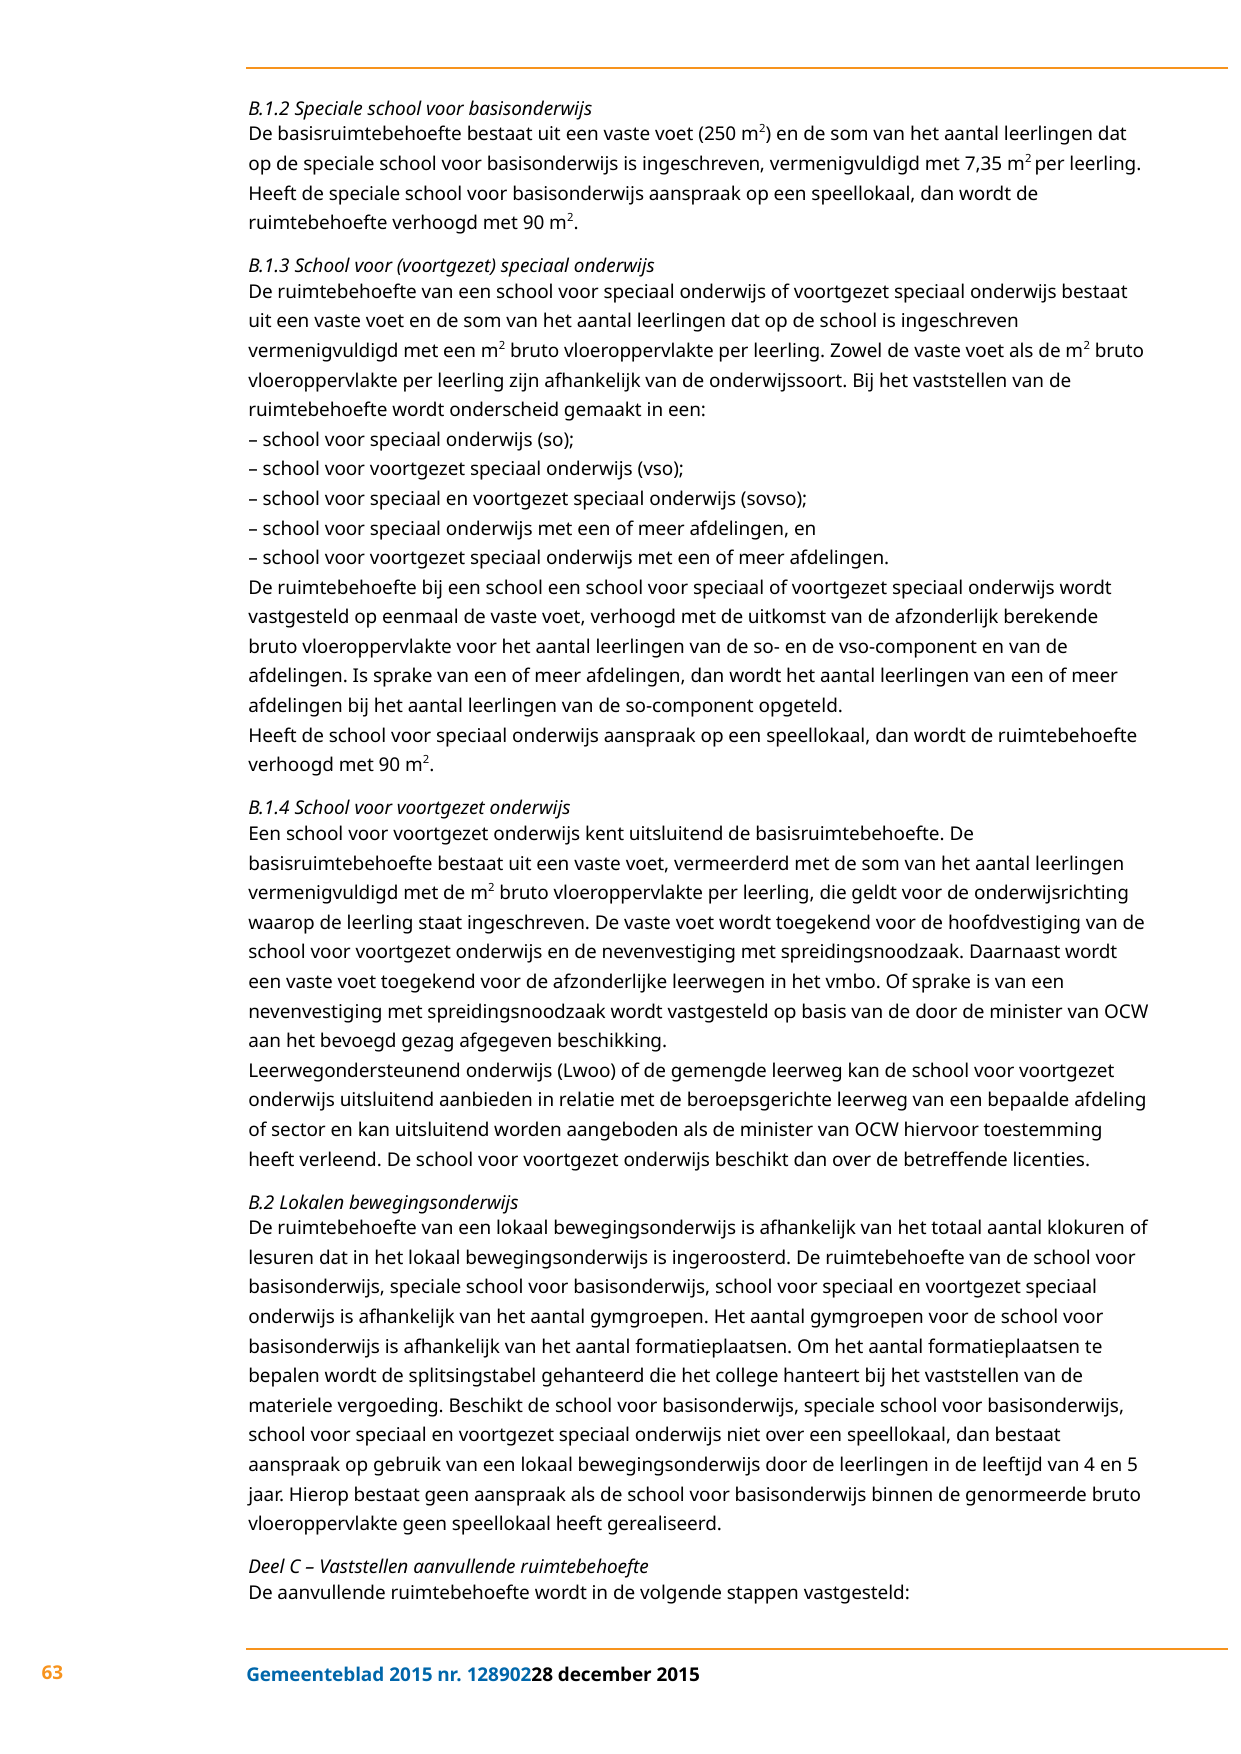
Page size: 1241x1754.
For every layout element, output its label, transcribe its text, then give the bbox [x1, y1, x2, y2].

text – school voor speciaal onderwijs met een of meer afdelingen, en [248, 515, 1152, 541]
picture [41, 47, 231, 172]
text De aanvullende ruimtebehoefte wordt in de volgende stappen vastgesteld: [248, 1579, 1152, 1605]
text Leerwegondersteunend onderwijs (Lwoo) of de gemengde leerweg kan de school voor voortgezet onderwijs uitsluitend aanbieden in relatie met de beroepsgerichte leerweg van een bepaalde afdeling of sector en kan uitsluitend worden aangeboden als de minister van OCW hiervoor toestemming heeft verleend. De school voor voortgezet onderwijs beschikt dan over de betreffende licenties. [248, 1057, 1152, 1171]
text De ruimtebehoefte bij een school een school voor speciaal of voortgezet speciaal onderwijs wordt vastgesteld op eenmaal de vaste voet, verhoogd met de uitkomst van de afzonderlijk berekende bruto vloeroppervlakte voor het aantal leerlingen van de so- en de vso-component en van de afdelingen. Is sprake van een of meer afdelingen, dan wordt het aantal leerlingen van een of meer afdelingen bij het aantal leerlingen van de so-component opgeteld. [248, 574, 1152, 718]
text – school voor speciaal en voortgezet speciaal onderwijs (sovso); [248, 485, 1152, 511]
text – school voor speciaal onderwijs (so); [248, 426, 1152, 452]
text B.1.2 Speciale school voor basisonderwijs [248, 95, 1152, 121]
text – school voor voortgezet speciaal onderwijs met een of meer afdelingen. [248, 544, 1152, 570]
text B.2 Lokalen bewegingsonderwijs [248, 1189, 1152, 1214]
text Deel C – Vaststellen aanvullende ruimtebehoefte [248, 1553, 1152, 1579]
text De ruimtebehoefte van een lokaal bewegingsonderwijs is afhankelijk van het totaal aantal klokuren of lesuren dat in het lokaal bewegingsonderwijs is ingeroosterd. De ruimtebehoefte van de school voor basisonderwijs, speciale school voor basisonderwijs, school voor speciaal en voortgezet speciaal onderwijs is afhankelijk van het aantal gymgroepen. Het aantal gymgroepen voor de school voor basisonderwijs is afhankelijk van het aantal formatieplaatsen. Om het aantal formatieplaatsen te bepalen wordt de splitsingstabel gehanteerd die het college hanteert bij het vaststellen van de materiele vergoeding. Beschikt de school voor basisonderwijs, speciale school voor basisonderwijs, school voor speciaal en voortgezet speciaal onderwijs niet over een speellokaal, dan bestaat aanspraak op gebruik van een lokaal bewegingsonderwijs door de leerlingen in de leeftijd van 4 en 5 jaar. Hierop bestaat geen aanspraak als de school voor basisonderwijs binnen de genormeerde bruto vloeroppervlakte geen speellokaal heeft gerealiseerd. [248, 1214, 1152, 1536]
text Heeft de school voor speciaal onderwijs aanspraak op een speellokaal, dan wordt de ruimtebehoefte verhoogd met 90 m2. [248, 722, 1152, 777]
text De ruimtebehoefte van een school voor speciaal onderwijs of voortgezet speciaal onderwijs bestaat uit een vaste voet en de som van het aantal leerlingen dat op de school is ingeschreven vermenigvuldigd met een m2 bruto vloeroppervlakte per leerling. Zowel de vaste voet als de m2 bruto vloeroppervlakte per leerling zijn afhankelijk van de onderwijssoort. Bij het vaststellen van de ruimtebehoefte wordt onderscheid gemaakt in een: [248, 278, 1152, 422]
text De basisruimtebehoefte bestaat uit een vaste voet (250 m2) en de som van het aantal leerlingen dat op de speciale school voor basisonderwijs is ingeschreven, vermenigvuldigd met 7,35 m2 per leerling. Heeft de speciale school voor basisonderwijs aanspraak op een speellokaal, dan wordt de ruimtebehoefte verhoogd met 90 m2. [248, 121, 1152, 235]
text – school voor voortgezet speciaal onderwijs (vso); [248, 456, 1152, 481]
text Een school voor voortgezet onderwijs kent uitsluitend de basisruimtebehoefte. De basisruimtebehoefte bestaat uit een vaste voet, vermeerderd met de som van het aantal leerlingen vermenigvuldigd met de m2 bruto vloeroppervlakte per leerling, die geldt voor de onderwijsrichting waarop de leerling staat ingeschreven. De vaste voet wordt toegekend voor de hoofdvestiging van de school voor voortgezet onderwijs en de nevenvestiging met spreidingsnoodzaak. Daarnaast wordt een vaste voet toegekend voor de afzonderlijke leerwegen in het vmbo. Of sprake is van een nevenvestiging met spreidingsnoodzaak wordt vastgesteld op basis van de door de minister van OCW aan het bevoegd gezag afgegeven beschikking. [248, 820, 1152, 1053]
text B.1.4 School voor voortgezet onderwijs [248, 794, 1152, 820]
text B.1.3 School voor (voortgezet) speciaal onderwijs [248, 252, 1152, 278]
